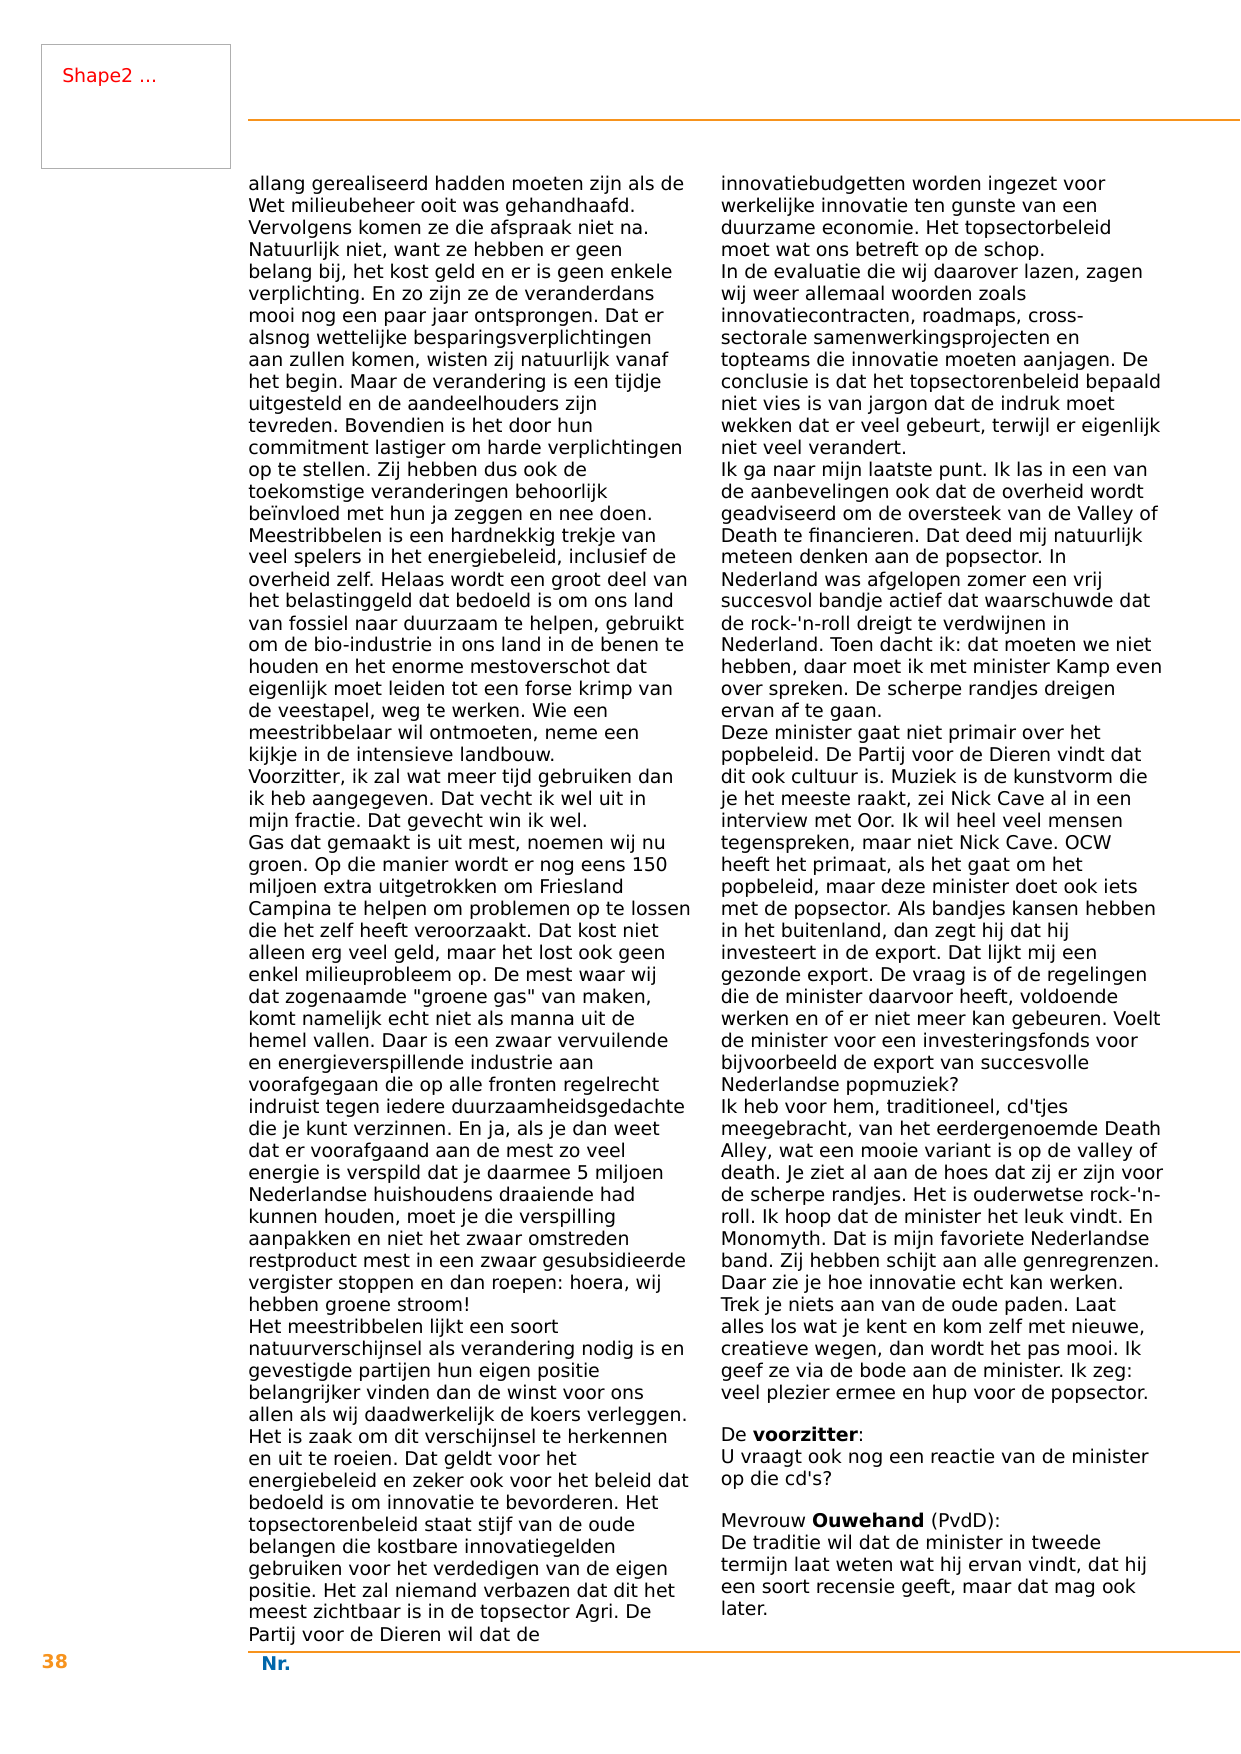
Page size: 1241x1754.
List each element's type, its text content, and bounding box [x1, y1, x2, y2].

text De voorzitter: [721, 1424, 1163, 1446]
text Ik ga naar mijn laatste punt. Ik las in een van de aanbevelingen ook dat de overheid wordt geadviseerd om de oversteek van de Valley of Death te financieren. Dat deed mij natuurlijk meteen denken aan de popsector. In Nederland was afgelopen zomer een vrij succesvol bandje actief dat waarschuwde dat de rock-'n-roll dreigt te verdwijnen in Nederland. Toen dacht ik: dat moeten we niet hebben, daar moet ik met minister Kamp even over spreken. De scherpe randjes dreigen ervan af te gaan. [721, 458, 1163, 722]
text De traditie wil dat de minister in tweede termijn laat weten wat hij ervan vindt, dat hij een soort recensie geeft, maar dat mag ook later. [721, 1532, 1163, 1619]
text Voorzitter, ik zal wat meer tijd gebruiken dan ik heb aangegeven. Dat vecht ik wel uit in mijn fractie. Dat gevecht win ik wel. [248, 766, 691, 832]
text U vraagt ook nog een reactie van de minister op die cd's? [721, 1446, 1163, 1489]
text Deze minister gaat niet primair over het popbeleid. De Partij voor de Dieren vindt dat dit ook cultuur is. Muziek is de kunstvorm die je het meeste raakt, zei Nick Cave al in een interview met Oor. Ik wil heel veel mensen tegenspreken, maar niet Nick Cave. OCW heeft het primaat, als het gaat om het popbeleid, maar deze minister doet ook iets met de popsector. Als bandjes kansen hebben in het buitenland, dan zegt hij dat hij investeert in de export. Dat lijkt mij een gezonde export. De vraag is of de regelingen die de minister daarvoor heeft, voldoende werken en of er niet meer kan gebeuren. Voelt de minister voor een investeringsfonds voor bijvoorbeeld de export van succesvolle Nederlandse popmuziek? [721, 722, 1163, 1096]
text Gas dat gemaakt is uit mest, noemen wij nu groen. Op die manier wordt er nog eens 150 miljoen extra uitgetrokken om Friesland Campina te helpen om problemen op te lossen die het zelf heeft veroorzaakt. Dat kost niet alleen erg veel geld, maar het lost ook geen enkel milieuprobleem op. De mest waar wij dat zogenaamde "groene gas" van maken, komt namelijk echt niet als manna uit de hemel vallen. Daar is een zwaar vervuilende en energieverspillende industrie aan voorafgegaan die op alle fronten regelrecht indruist tegen iedere duurzaamheidsgedachte die je kunt verzinnen. En ja, als je dan weet dat er voorafgaand aan de mest zo veel energie is verspild dat je daarmee 5 miljoen Nederlandse huishoudens draaiende had kunnen houden, moet je die verspilling aanpakken en niet het zwaar omstreden restproduct mest in een zwaar gesubsidieerde vergister stoppen en dan roepen: hoera, wij hebben groene stroom! [248, 832, 691, 1316]
text innovatiebudgetten worden ingezet voor werkelijke innovatie ten gunste van een duurzame economie. Het topsectorbeleid moet wat ons betreft op de schop. [721, 173, 1163, 261]
text Meestribbelen is een hardnekkig trekje van veel spelers in het energiebeleid, inclusief de overheid zelf. Helaas wordt een groot deel van het belastinggeld dat bedoeld is om ons land van fossiel naar duurzaam te helpen, gebruikt om de bio-industrie in ons land in de benen te houden en het enorme mestoverschot dat eigenlijk moet leiden tot een forse krimp van de veestapel, weg te werken. Wie een meestribbelaar wil ontmoeten, neme een kijkje in de intensieve landbouw. [248, 524, 691, 766]
text Het meestribbelen lijkt een soort natuurverschijnsel als verandering nodig is en gevestigde partijen hun eigen positie belangrijker vinden dan de winst voor ons allen als wij daadwerkelijk de koers verleggen. Het is zaak om dit verschijnsel te herkennen en uit te roeien. Dat geldt voor het energiebeleid en zeker ook voor het beleid dat bedoeld is om innovatie te bevorderen. Het topsectorenbeleid staat stijf van de oude belangen die kostbare innovatiegelden gebruiken voor het verdedigen van de eigen positie. Het zal niemand verbazen dat dit het meest zichtbaar is in de topsector Agri. De Partij voor de Dieren wil dat de [248, 1316, 691, 1645]
text In de evaluatie die wij daarover lazen, zagen wij weer allemaal woorden zoals innovatiecontracten, roadmaps, cross-sectorale samenwerkingsprojecten en topteams die innovatie moeten aanjagen. De conclusie is dat het topsectorenbeleid bepaald niet vies is van jargon dat de indruk moet wekken dat er veel gebeurt, terwijl er eigenlijk niet veel verandert. [721, 261, 1163, 458]
text Ik heb voor hem, traditioneel, cd'tjes meegebracht, van het eerdergenoemde Death Alley, wat een mooie variant is op de valley of death. Je ziet al aan de hoes dat zij er zijn voor de scherpe randjes. Het is ouderwetse rock-'n-roll. Ik hoop dat de minister het leuk vindt. En Monomyth. Dat is mijn favoriete Nederlandse band. Zij hebben schijt aan alle genregrenzen. Daar zie je hoe innovatie echt kan werken. Trek je niets aan van de oude paden. Laat alles los wat je kent en kom zelf met nieuwe, creatieve wegen, dan wordt het pas mooi. Ik geef ze via de bode aan de minister. Ik zeg: veel plezier ermee en hup voor de popsector. [721, 1096, 1163, 1404]
text Mevrouw Ouwehand (PvdD): [721, 1509, 1163, 1532]
text allang gerealiseerd hadden moeten zijn als de Wet milieubeheer ooit was gehandhaafd. Vervolgens komen ze die afspraak niet na. Natuurlijk niet, want ze hebben er geen belang bij, het kost geld en er is geen enkele verplichting. En zo zijn ze de veranderdans mooi nog een paar jaar ontsprongen. Dat er alsnog wettelijke besparingsverplichtingen aan zullen komen, wisten zij natuurlijk vanaf het begin. Maar de verandering is een tijdje uitgesteld en de aandeelhouders zijn tevreden. Bovendien is het door hun commitment lastiger om harde verplichtingen op te stellen. Zij hebben dus ook de toekomstige veranderingen behoorlijk beïnvloed met hun ja zeggen en nee doen. [248, 173, 691, 524]
